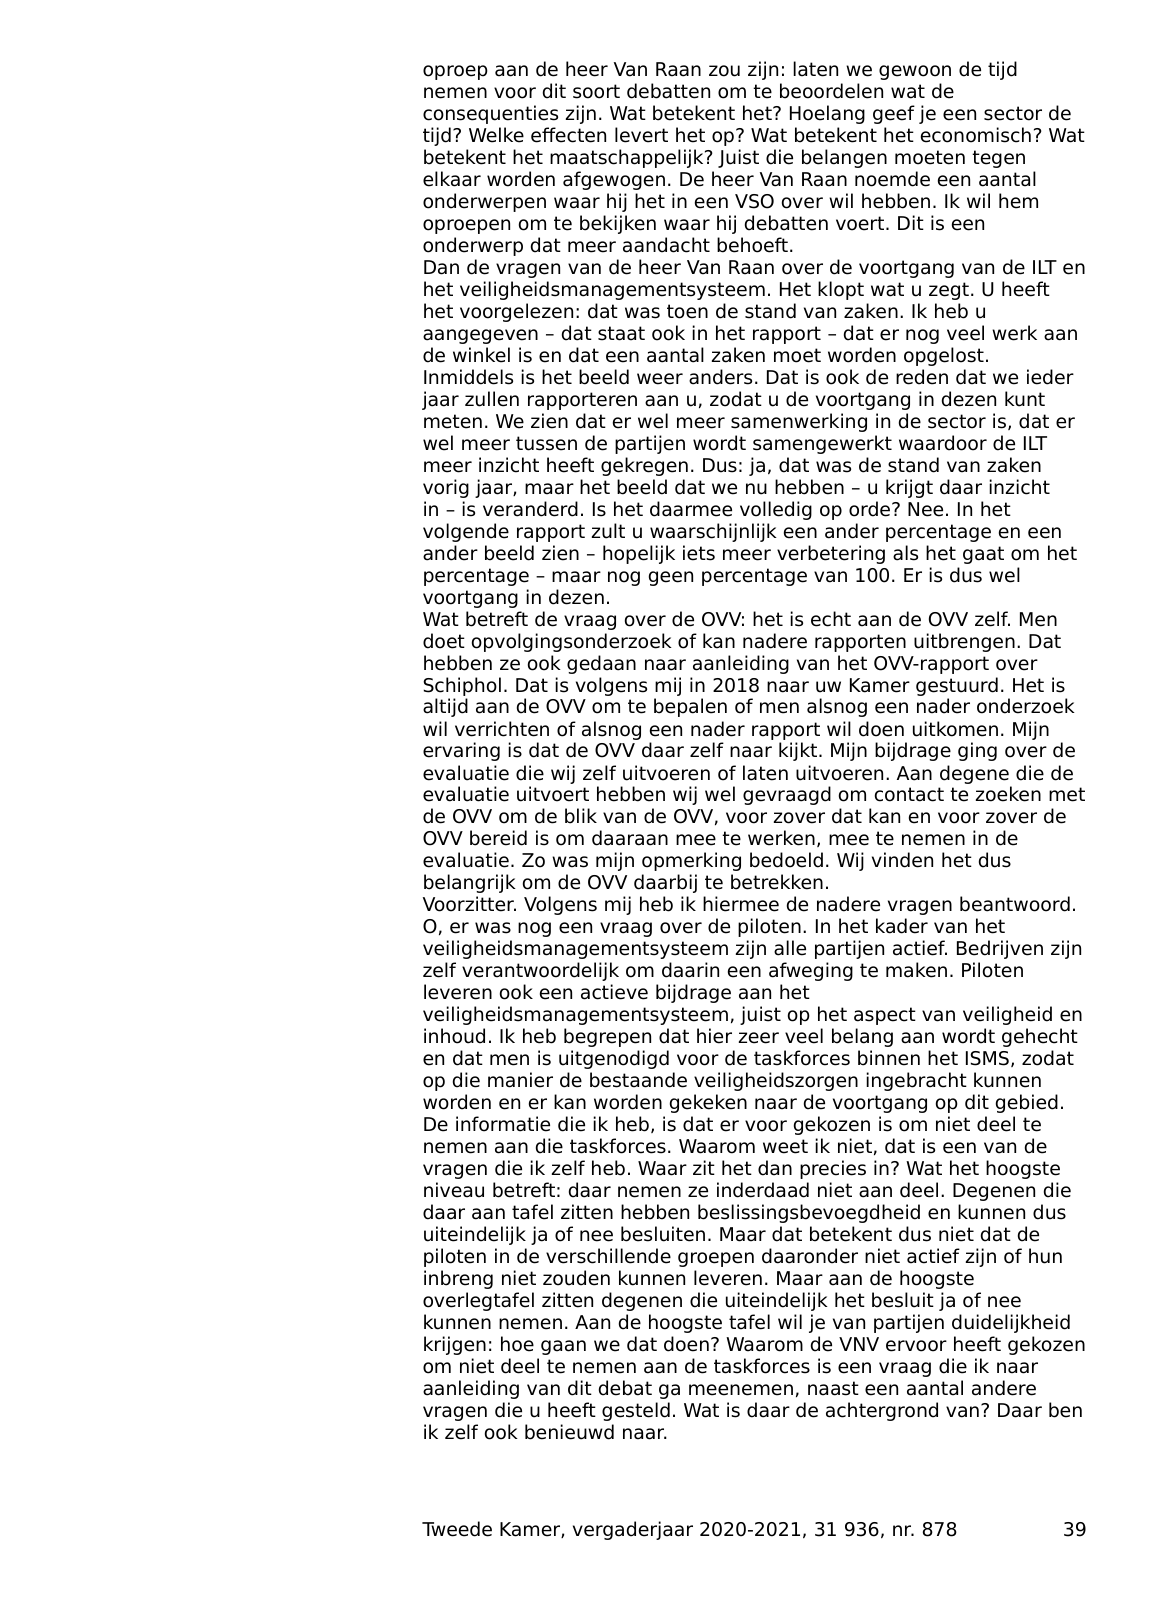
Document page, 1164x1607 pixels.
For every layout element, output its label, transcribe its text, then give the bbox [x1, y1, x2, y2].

text oproep aan de heer Van Raan zou zijn: laten we gewoon de tijd nemen voor dit soort debatten om te beoordelen wat de consequenties zijn. Wat betekent het? Hoelang geef je een sector de tijd? Welke effecten levert het op? Wat betekent het economisch? Wat betekent het maatschappelijk? Juist die belangen moeten tegen elkaar worden afgewogen. De heer Van Raan noemde een aantal onderwerpen waar hij het in een VSO over wil hebben. Ik wil hem oproepen om te bekijken waar hij debatten voert. Dit is een onderwerp dat meer aandacht behoeft. [422, 59, 1087, 257]
text Dan de vragen van de heer Van Raan over de voortgang van de ILT en het veiligheidsmanagementsysteem. Het klopt wat u zegt. U heeft het voorgelezen: dat was toen de stand van zaken. Ik heb u aangegeven – dat staat ook in het rapport – dat er nog veel werk aan de winkel is en dat een aantal zaken moet worden opgelost. Inmiddels is het beeld weer anders. Dat is ook de reden dat we ieder jaar zullen rapporteren aan u, zodat u de voortgang in dezen kunt meten. We zien dat er wel meer samenwerking in de sector is, dat er wel meer tussen de partijen wordt samengewerkt waardoor de ILT meer inzicht heeft gekregen. Dus: ja, dat was de stand van zaken vorig jaar, maar het beeld dat we nu hebben – u krijgt daar inzicht in – is veranderd. Is het daarmee volledig op orde? Nee. In het volgende rapport zult u waarschijnlijk een ander percentage en een ander beeld zien – hopelijk iets meer verbetering als het gaat om het percentage – maar nog geen percentage van 100. Er is dus wel voortgang in dezen. [422, 257, 1087, 608]
text Wat betreft de vraag over de OVV: het is echt aan de OVV zelf. Men doet opvolgingsonderzoek of kan nadere rapporten uitbrengen. Dat hebben ze ook gedaan naar aanleiding van het OVV-rapport over Schiphol. Dat is volgens mij in 2018 naar uw Kamer gestuurd. Het is altijd aan de OVV om te bepalen of men alsnog een nader onderzoek wil verrichten of alsnog een nader rapport wil doen uitkomen. Mijn ervaring is dat de OVV daar zelf naar kijkt. Mijn bijdrage ging over de evaluatie die wij zelf uitvoeren of laten uitvoeren. Aan degene die de evaluatie uitvoert hebben wij wel gevraagd om contact te zoeken met de OVV om de blik van de OVV, voor zover dat kan en voor zover de OVV bereid is om daaraan mee te werken, mee te nemen in de evaluatie. Zo was mijn opmerking bedoeld. Wij vinden het dus belangrijk om de OVV daarbij te betrekken. [422, 608, 1087, 894]
text Voorzitter. Volgens mij heb ik hiermee de nadere vragen beantwoord. O, er was nog een vraag over de piloten. In het kader van het veiligheidsmanagementsysteem zijn alle partijen actief. Bedrijven zijn zelf verantwoordelijk om daarin een afweging te maken. Piloten leveren ook een actieve bijdrage aan het veiligheidsmanagementsysteem, juist op het aspect van veiligheid en inhoud. Ik heb begrepen dat hier zeer veel belang aan wordt gehecht en dat men is uitgenodigd voor de taskforces binnen het ISMS, zodat op die manier de bestaande veiligheidszorgen ingebracht kunnen worden en er kan worden gekeken naar de voortgang op dit gebied. De informatie die ik heb, is dat er voor gekozen is om niet deel te nemen aan die taskforces. Waarom weet ik niet, dat is een van de vragen die ik zelf heb. Waar zit het dan precies in? Wat het hoogste niveau betreft: daar nemen ze inderdaad niet aan deel. Degenen die daar aan tafel zitten hebben beslissingsbevoegdheid en kunnen dus uiteindelijk ja of nee besluiten. Maar dat betekent dus niet dat de piloten in de verschillende groepen daaronder niet actief zijn of hun inbreng niet zouden kunnen leveren. Maar aan de hoogste overlegtafel zitten degenen die uiteindelijk het besluit ja of nee kunnen nemen. Aan de hoogste tafel wil je van partijen duidelijkheid krijgen: hoe gaan we dat doen? Waarom de VNV ervoor heeft gekozen om niet deel te nemen aan de taskforces is een vraag die ik naar aanleiding van dit debat ga meenemen, naast een aantal andere vragen die u heeft gesteld. Wat is daar de achtergrond van? Daar ben ik zelf ook benieuwd naar. [422, 894, 1087, 1444]
